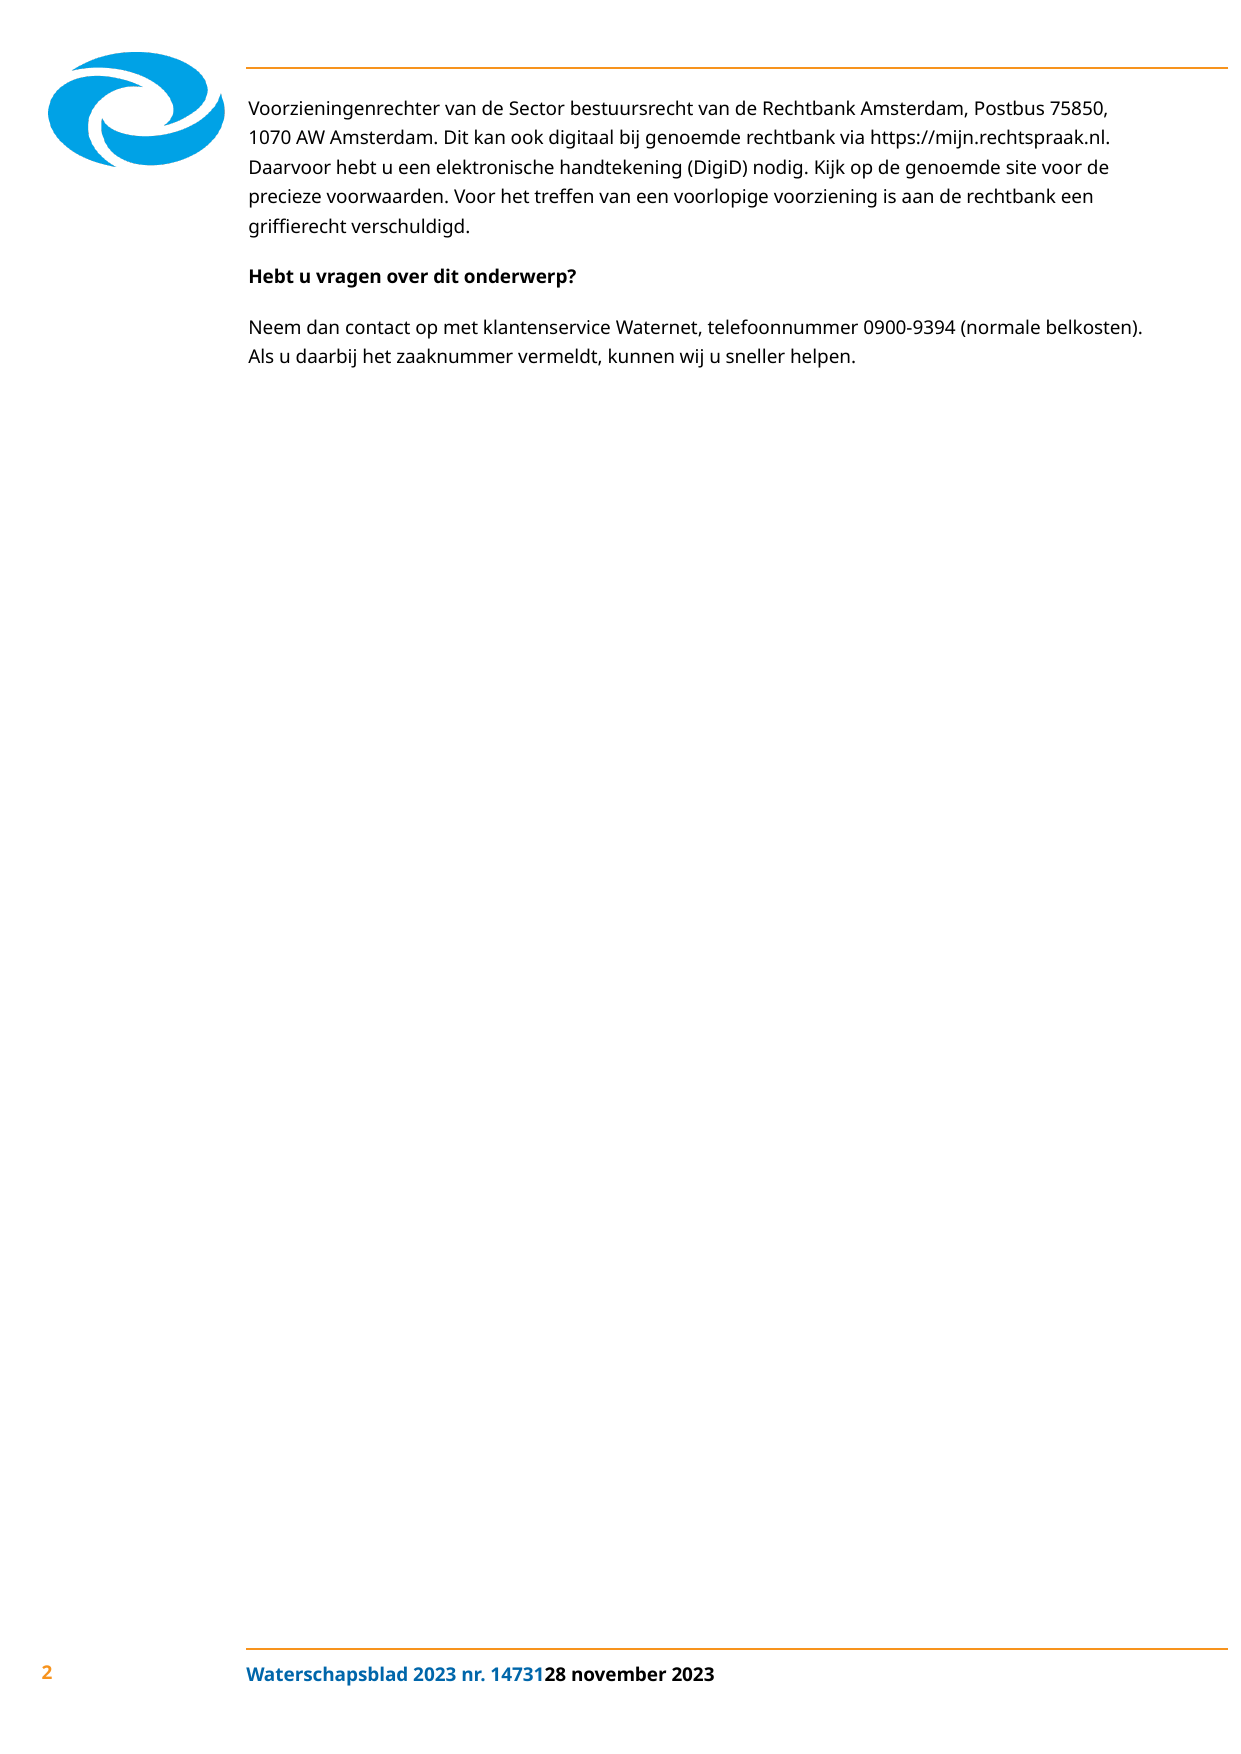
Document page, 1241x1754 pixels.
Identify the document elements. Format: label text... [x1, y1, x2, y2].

text Hebt u vragen over dit onderwerp? [248, 263, 1152, 289]
picture [41, 47, 231, 172]
text Neem dan contact op met klantenservice Waternet, telefoonnummer 0900-9394 (normale belkosten). Als u daarbij het zaaknummer vermeldt, kunnen wij u sneller helpen. [248, 314, 1152, 369]
text Voorzieningenrechter van de Sector bestuursrecht van de Rechtbank Amsterdam, Postbus 75850, 1070 AW Amsterdam. Dit kan ook digitaal bij genoemde rechtbank via https://mijn.rechtspraak.nl. Daarvoor hebt u een elektronische handtekening (DigiD) nodig. Kijk op de genoemde site voor de precieze voorwaarden. Voor het treffen van een voorlopige voorziening is aan de rechtbank een griffierecht verschuldigd. [248, 95, 1152, 239]
